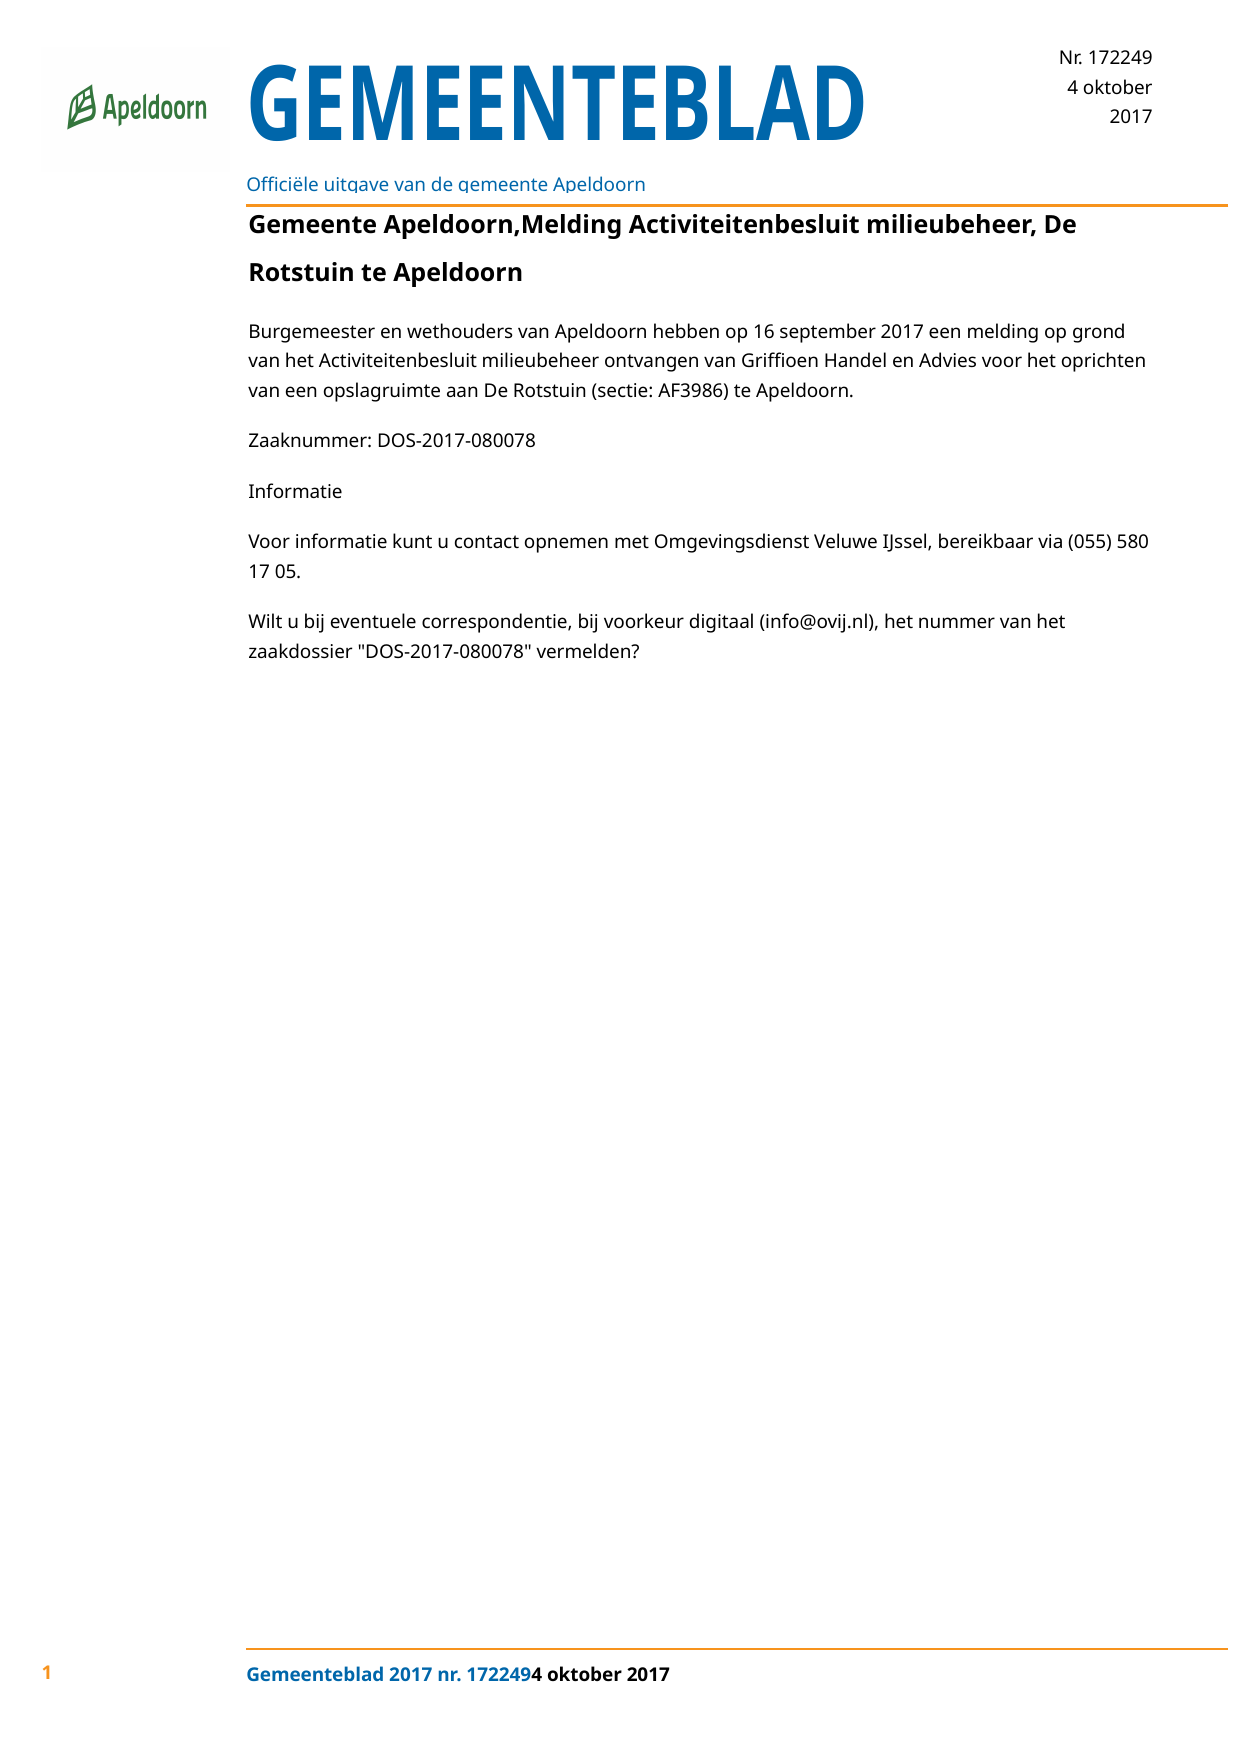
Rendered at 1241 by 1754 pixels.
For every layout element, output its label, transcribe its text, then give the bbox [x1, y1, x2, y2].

text Zaaknummer: DOS-2017-080078 [248, 427, 1152, 453]
text Gemeente Apeldoorn,Melding Activiteitenbesluit milieubeheer, De Rotstuin te Apeldoorn [248, 207, 1152, 288]
picture [41, 47, 231, 172]
text Wilt u bij eventuele correspondentie, bij voorkeur digitaal (info@ovij.nl), het nummer van het zaakdossier "DOS-2017-080078" vermelden? [248, 608, 1152, 664]
text Informatie [248, 478, 1152, 504]
text Voor informatie kunt u contact opnemen met Omgevingsdienst Veluwe IJssel, bereikbaar via (055) 580 17 05. [248, 528, 1152, 584]
text Burgemeester en wethouders van Apeldoorn hebben op 16 september 2017 een melding op grond van het Activiteitenbesluit milieubeheer ontvangen van Griffioen Handel en Advies voor het oprichten van een opslagruimte aan De Rotstuin (sectie: AF3986) te Apeldoorn. [248, 318, 1152, 403]
